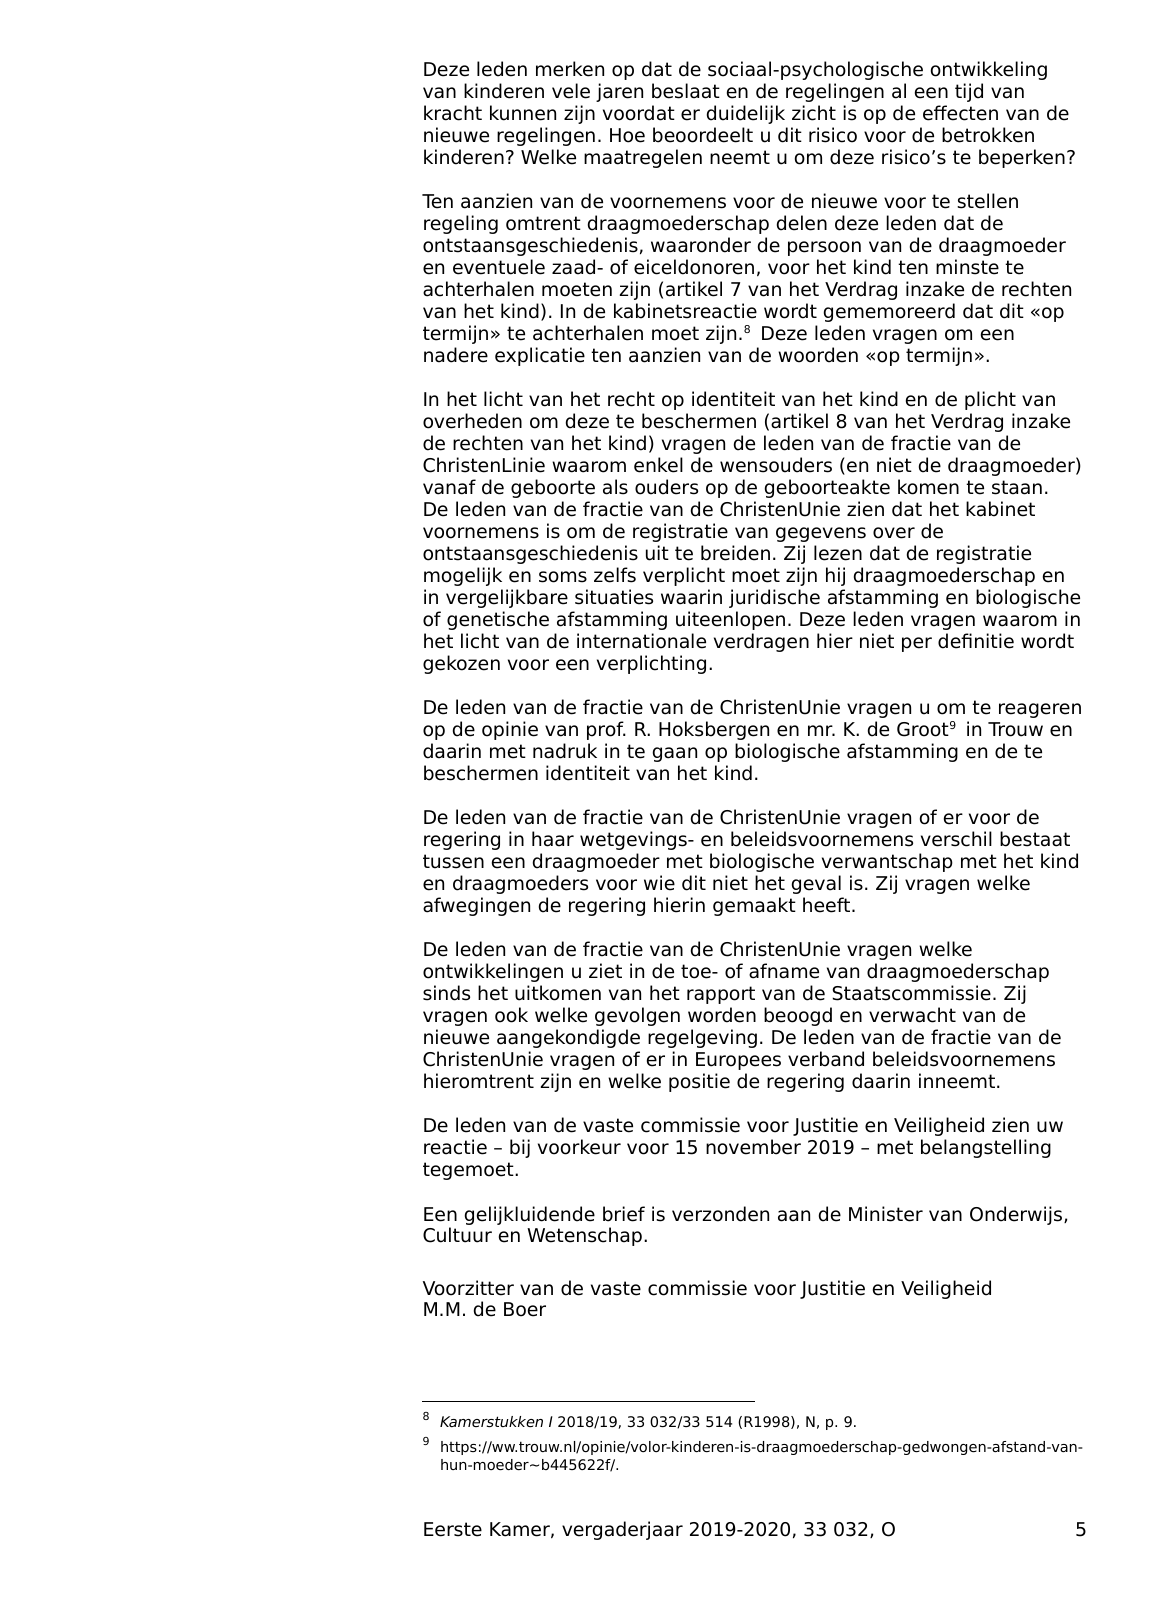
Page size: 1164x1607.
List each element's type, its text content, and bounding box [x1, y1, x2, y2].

text Een gelijkluidende brief is verzonden aan de Minister van Onderwijs, Cultuur en Wetenschap. [422, 1203, 1087, 1247]
text https://ww.trouw.nl/opinie/volor-kinderen-is-draagmoederschap-gedwongen-afstand-van-hun-moeder~b445622f/. [422, 1435, 1087, 1474]
text De leden van de vaste commissie voor Justitie en Veiligheid zien uw reactie – bij voorkeur voor 15 november 2019 – met belangstelling tegemoet. [422, 1115, 1087, 1181]
text De leden van de fractie van de ChristenUnie vragen u om te reageren op de opinie van prof. R. Hoksbergen en mr. K. de Groot in Trouw en daarin met nadruk in te gaan op biologische afstamming en de te beschermen identiteit van het kind. [422, 697, 1087, 785]
text In het licht van het recht op identiteit van het kind en de plicht van overheden om deze te beschermen (artikel 8 van het Verdrag inzake de rechten van het kind) vragen de leden van de fractie van de ChristenLinie waarom enkel de wensouders (en niet de draagmoeder) vanaf de geboorte als ouders op de geboorteakte komen te staan. [422, 389, 1087, 499]
text Deze leden merken op dat de sociaal-psychologische ontwikkeling van kinderen vele jaren beslaat en de regelingen al een tijd van kracht kunnen zijn voordat er duidelijk zicht is op de effecten van de nieuwe regelingen. Hoe beoordeelt u dit risico voor de betrokken kinderen? Welke maatregelen neemt u om deze risico’s te beperken? [422, 59, 1087, 169]
text Voorzitter van de vaste commissie voor Justitie en Veiligheid M.M. de Boer [422, 1277, 1087, 1321]
text Kamerstukken I 2018/19, 33 032/33 514 (R1998), N, p. 9. [422, 1410, 1087, 1432]
text De leden van de fractie van de ChristenUnie vragen of er voor de regering in haar wetgevings- en beleidsvoornemens verschil bestaat tussen een draagmoeder met biologische verwantschap met het kind en draagmoeders voor wie dit niet het geval is. Zij vragen welke afwegingen de regering hierin gemaakt heeft. [422, 807, 1087, 917]
text Ten aanzien van de voornemens voor de nieuwe voor te stellen regeling omtrent draagmoederschap delen deze leden dat de ontstaansgeschiedenis, waaronder de persoon van de draagmoeder en eventuele zaad- of eiceldonoren, voor het kind ten minste te achterhalen moeten zijn (artikel 7 van het Verdrag inzake de rechten van het kind). In de kabinetsreactie wordt gememoreerd dat dit «op termijn» te achterhalen moet zijn. Deze leden vragen om een nadere explicatie ten aanzien van de woorden «op termijn». [422, 191, 1087, 367]
text De leden van de fractie van de ChristenUnie vragen welke ontwikkelingen u ziet in de toe- of afname van draagmoederschap sinds het uitkomen van het rapport van de Staatscommissie. Zij vragen ook welke gevolgen worden beoogd en verwacht van de nieuwe aangekondigde regelgeving. De leden van de fractie van de ChristenUnie vragen of er in Europees verband beleidsvoornemens hieromtrent zijn en welke positie de regering daarin inneemt. [422, 939, 1087, 1093]
text De leden van de fractie van de ChristenUnie zien dat het kabinet voornemens is om de registratie van gegevens over de ontstaansgeschiedenis uit te breiden. Zij lezen dat de registratie mogelijk en soms zelfs verplicht moet zijn hij draagmoederschap en in vergelijkbare situaties waarin juridische afstamming en biologische of genetische afstamming uiteenlopen. Deze leden vragen waarom in het licht van de internationale verdragen hier niet per definitie wordt gekozen voor een verplichting. [422, 499, 1087, 675]
